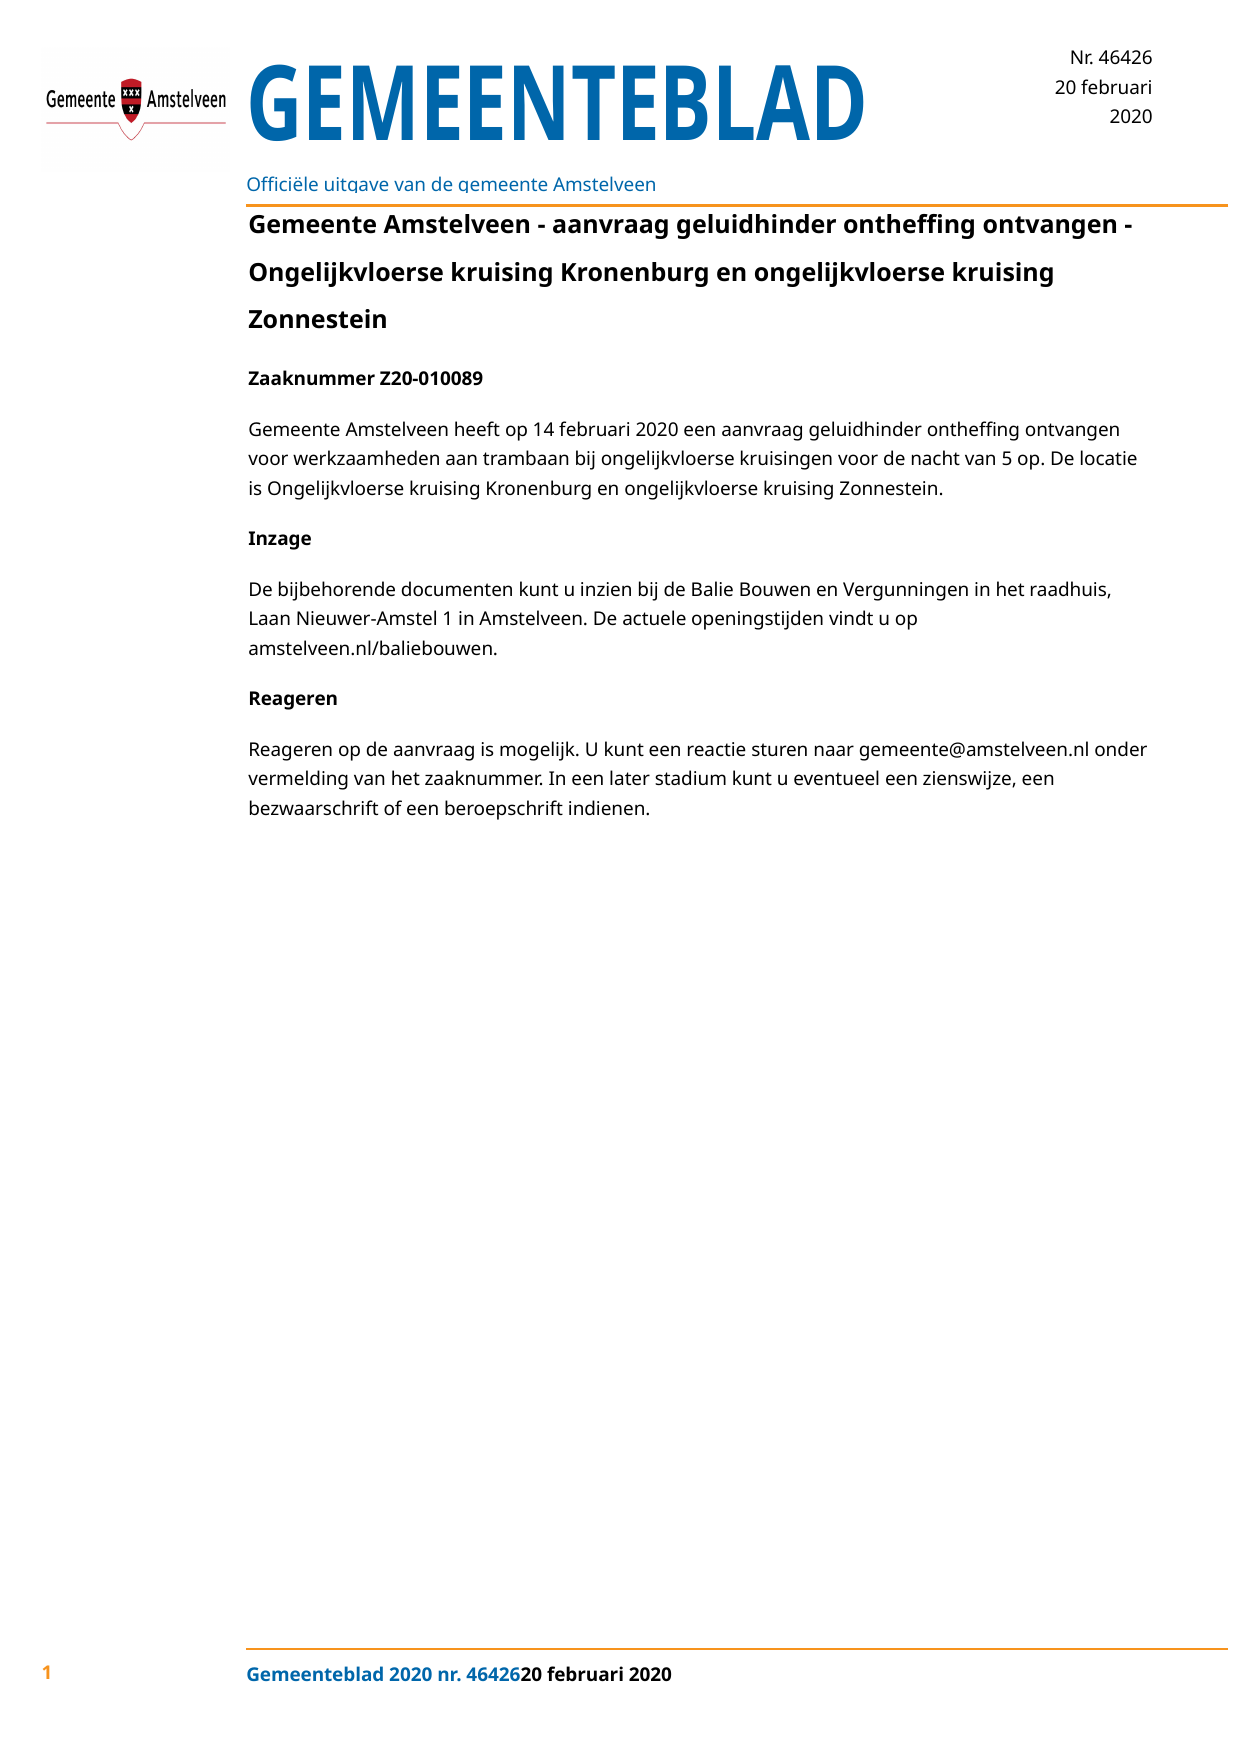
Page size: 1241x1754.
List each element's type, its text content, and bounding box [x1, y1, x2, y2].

text Gemeente Amstelveen - aanvraag geluidhinder ontheffing ontvangen - Ongelijkvloerse kruising Kronenburg en ongelijkvloerse kruising Zonnestein [248, 207, 1152, 336]
text Inzage [248, 526, 1152, 551]
text Zaaknummer Z20-010089 [248, 366, 1152, 391]
text Reageren op de aanvraag is mogelijk. U kunt een reactie sturen naar gemeente@amstelveen.nl onder vermelding van het zaaknummer. In een later stadium kunt u eventueel een zienswijze, een bezwaarschrift of een beroepschrift indienen. [248, 736, 1152, 821]
text De bijbehorende documenten kunt u inzien bij de Balie Bouwen en Vergunningen in het raadhuis, Laan Nieuwer-Amstel 1 in Amstelveen. De actuele openingstijden vindt u op amstelveen.nl/baliebouwen. [248, 576, 1152, 661]
picture [41, 47, 231, 172]
text Reageren [248, 686, 1152, 711]
text Gemeente Amstelveen heeft op 14 februari 2020 een aanvraag geluidhinder ontheffing ontvangen voor werkzaamheden aan trambaan bij ongelijkvloerse kruisingen voor de nacht van 5 op. De locatie is Ongelijkvloerse kruising Kronenburg en ongelijkvloerse kruising Zonnestein. [248, 416, 1152, 501]
